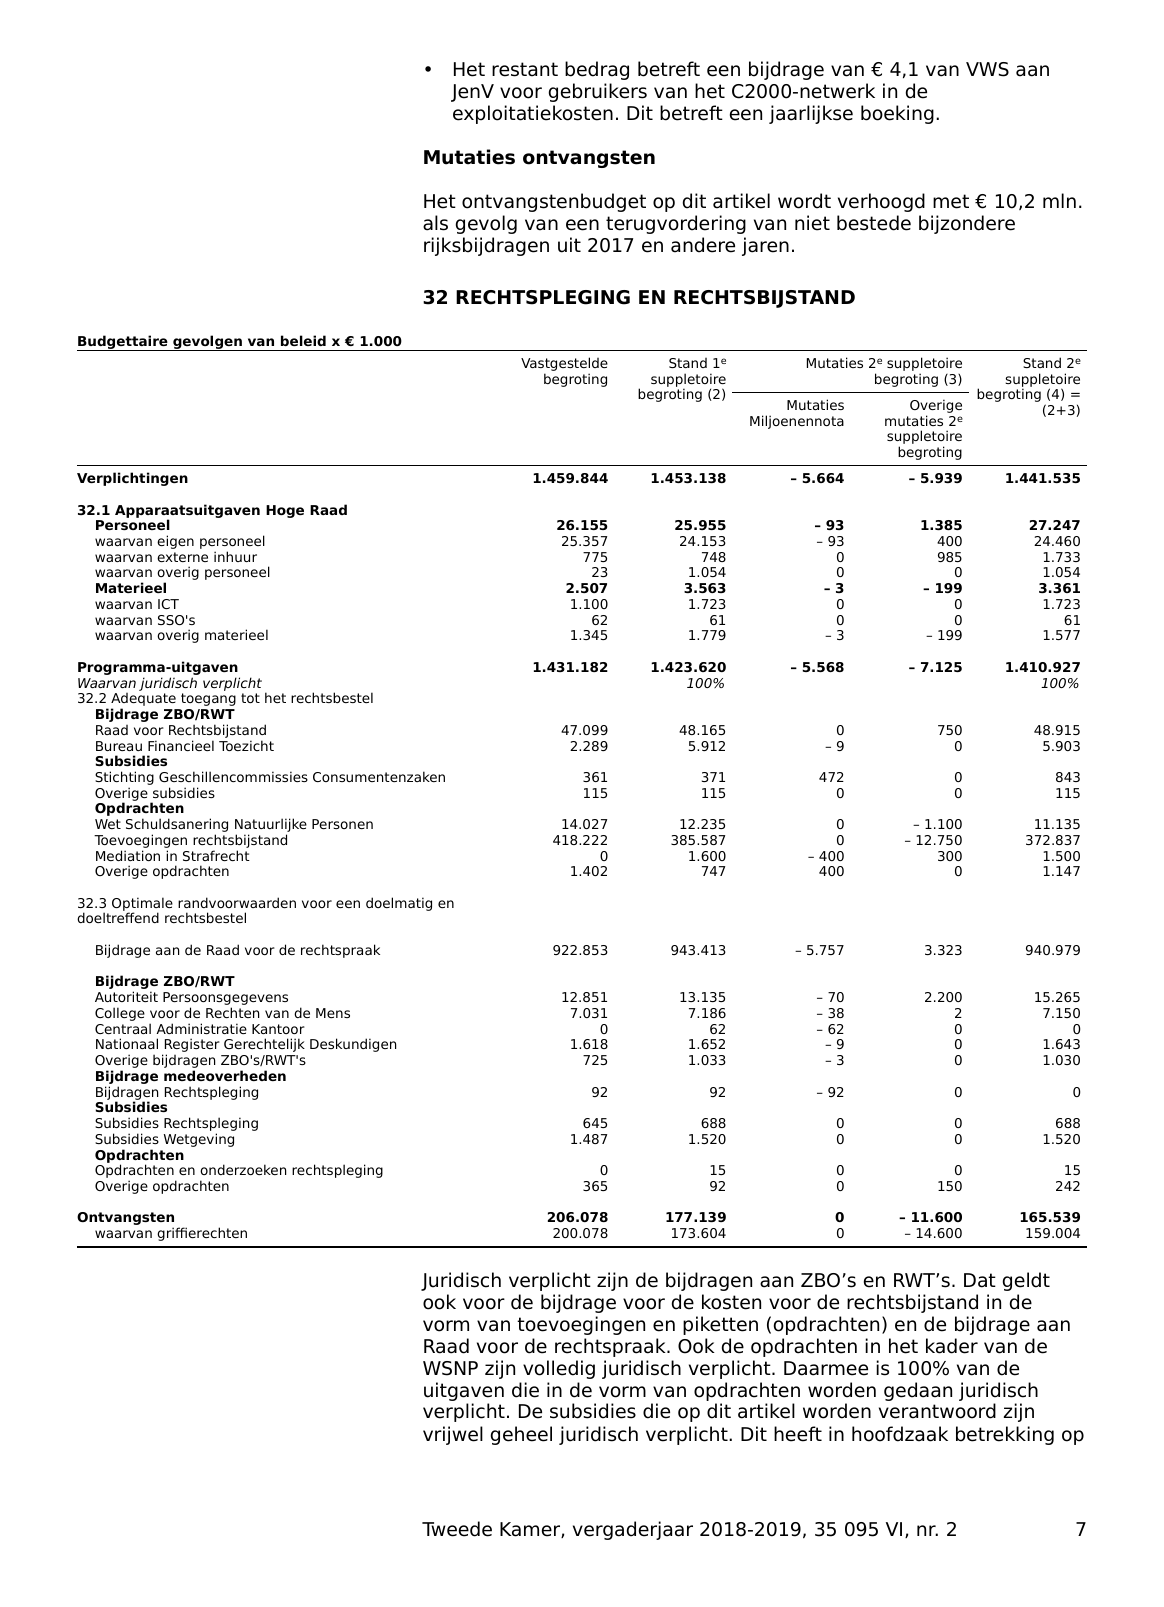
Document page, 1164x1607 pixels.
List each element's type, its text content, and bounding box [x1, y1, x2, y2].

table_cell [969, 974, 1087, 990]
table_cell [850, 959, 968, 974]
table_cell 1.487 [496, 1132, 614, 1147]
table_cell Autoriteit Persoonsgegevens [89, 990, 496, 1006]
table_cell [732, 1069, 850, 1084]
table_cell 115 [614, 786, 732, 801]
table_cell 15 [969, 1163, 1087, 1179]
table_cell [77, 1037, 88, 1053]
table_cell [77, 644, 88, 660]
text Juridisch verplicht zijn de bijdragen aan ZBO’s en RWT’s. Dat geldt ook voor de bijdrage voor de kosten voor de rechtsbijstand in de vorm van toevoegingen en piketten (opdrachten) en de bijdrage aan Raad voor de rechtspraak. Ook de opdrachten in het kader van de WSNP zijn volledig juridisch verplicht. Daarmee is 100% van de uitgaven die in de vorm van opdrachten worden gedaan juridisch verplicht. De subsidies die op dit artikel worden verantwoord zijn vrijwel geheel juridisch verplicht. Dit heeft in hoofdzaak betrekking op [422, 1269, 1087, 1445]
table_cell 0 [850, 864, 968, 880]
table_cell 32.2 Adequate toegang tot het rechtsbestel [77, 691, 496, 707]
table_cell 400 [732, 864, 850, 880]
table_cell [969, 801, 1087, 817]
table_cell 7.031 [496, 1006, 614, 1021]
table_cell 92 [614, 1084, 732, 1100]
table_cell [732, 487, 850, 502]
table_cell [732, 927, 850, 943]
table_cell 2.289 [496, 738, 614, 754]
table_cell Overige bijdragen ZBO's/RWT's [89, 1053, 496, 1069]
table_cell 0 [732, 550, 850, 565]
table_cell [969, 896, 1087, 927]
table_cell [850, 801, 968, 817]
table_cell 0 [732, 1163, 850, 1179]
table_cell waarvan overig personeel [89, 565, 496, 581]
table_cell 922.853 [496, 943, 614, 958]
table_cell [89, 880, 496, 896]
table_cell 1.643 [969, 1037, 1087, 1053]
table_cell [969, 959, 1087, 974]
table_cell [77, 723, 88, 738]
table_cell [496, 644, 614, 660]
table_cell 0 [850, 1116, 968, 1132]
table_cell 1.652 [614, 1037, 732, 1053]
table_cell Subsidies [89, 1100, 496, 1116]
table_cell [614, 959, 732, 974]
table_cell – 12.750 [850, 833, 968, 848]
table_cell 0 [732, 1179, 850, 1194]
table_cell [77, 801, 88, 817]
table_cell 14.027 [496, 817, 614, 833]
table_cell [614, 880, 732, 896]
table_cell 1.723 [614, 597, 732, 612]
table_cell [77, 959, 88, 974]
table_cell 1.423.620 [614, 660, 732, 675]
table_cell Nationaal Register Gerechtelijk Deskundigen [89, 1037, 496, 1053]
table_cell 300 [850, 849, 968, 864]
table_cell [732, 675, 850, 691]
table_cell [614, 644, 732, 660]
table_cell 1.453.138 [614, 466, 732, 487]
table_cell 0 [850, 1037, 968, 1053]
table_cell – 3 [732, 1053, 850, 1069]
text Het ontvangstenbudget op dit artikel wordt verhoogd met € 10,2 mln. als gevolg van een terugvordering van niet bestede bijzondere rijksbijdragen uit 2017 en andere jaren. [422, 191, 1087, 257]
table_cell 15 [614, 1163, 732, 1179]
table_cell [850, 1147, 968, 1163]
table_cell 725 [496, 1053, 614, 1069]
table_cell [77, 534, 88, 549]
table_cell 5.912 [614, 738, 732, 754]
table_cell 0 [850, 613, 968, 628]
table_cell – 3 [732, 581, 850, 597]
table_cell 372.837 [969, 833, 1087, 848]
table_cell 0 [850, 597, 968, 612]
table_cell 206.078 [496, 1210, 614, 1226]
table_cell [77, 1132, 88, 1147]
table_cell [732, 974, 850, 990]
table_cell 61 [969, 613, 1087, 628]
table_cell – 62 [732, 1021, 850, 1037]
table_cell 385.587 [614, 833, 732, 848]
table_cell – 9 [732, 1037, 850, 1053]
table_cell 177.139 [614, 1210, 732, 1226]
table_cell [850, 691, 968, 707]
table_cell [732, 503, 850, 518]
table_cell [732, 801, 850, 817]
table_cell College voor de Rechten van de Mens [89, 1006, 496, 1021]
table_cell [969, 1069, 1087, 1084]
table_cell 3.361 [969, 581, 1087, 597]
table_cell [969, 487, 1087, 502]
table_cell 943.413 [614, 943, 732, 958]
table_cell [496, 1147, 614, 1163]
table_cell [77, 943, 88, 958]
table_cell – 7.125 [850, 660, 968, 675]
table_cell 1.033 [614, 1053, 732, 1069]
table_cell [850, 896, 968, 927]
table_cell [614, 1100, 732, 1116]
table_cell [850, 927, 968, 943]
table_cell 0 [732, 723, 850, 738]
table_cell [496, 880, 614, 896]
table_cell [77, 786, 88, 801]
table_cell 173.604 [614, 1226, 732, 1246]
table_cell Bijdragen Rechtspleging [89, 1084, 496, 1100]
table_cell [732, 880, 850, 896]
table_cell waarvan griffierechten [89, 1226, 496, 1246]
table_cell 12.851 [496, 990, 614, 1006]
table_cell Centraal Administratie Kantoor [89, 1021, 496, 1037]
table_cell [496, 707, 614, 723]
table_cell Subsidies [89, 754, 496, 770]
table_cell – 3 [732, 628, 850, 644]
table_cell [77, 738, 88, 754]
table_cell [496, 1100, 614, 1116]
table_cell Stichting Geschillencommissies Consumentenzaken [89, 770, 496, 786]
table_cell [77, 974, 88, 990]
table_cell 0 [732, 1226, 850, 1246]
table_cell [77, 565, 88, 581]
table_cell Mediation in Strafrecht [89, 849, 496, 864]
table_cell 26.155 [496, 518, 614, 534]
table_cell 0 [496, 849, 614, 864]
table_cell 645 [496, 1116, 614, 1132]
table_cell 200.078 [496, 1226, 614, 1246]
table_cell Programma-uitgaven [77, 660, 496, 675]
table_cell – 1.100 [850, 817, 968, 833]
table_cell [496, 959, 614, 974]
table_cell Bijdrage ZBO/RWT [89, 707, 496, 723]
table_cell [614, 974, 732, 990]
table_cell [732, 1195, 850, 1210]
table_cell [77, 581, 88, 597]
table_cell [77, 1006, 88, 1021]
table_cell Wet Schuldsanering Natuurlijke Personen [89, 817, 496, 833]
table_cell 1.030 [969, 1053, 1087, 1069]
table_cell 150 [850, 1179, 968, 1194]
table_cell 27.247 [969, 518, 1087, 534]
table_cell 24.153 [614, 534, 732, 549]
table_cell – 92 [732, 1084, 850, 1100]
table_cell 1.410.927 [969, 660, 1087, 675]
table_cell [77, 1069, 88, 1084]
table_cell 1.500 [969, 849, 1087, 864]
table_cell [850, 880, 968, 896]
table_cell 1.345 [496, 628, 614, 644]
table_cell 418.222 [496, 833, 614, 848]
table_cell Overige opdrachten [89, 1179, 496, 1194]
table_cell 1.600 [614, 849, 732, 864]
table_cell 361 [496, 770, 614, 786]
table_cell 61 [614, 613, 732, 628]
table_cell Mutaties Miljoenennota [732, 393, 850, 465]
table_cell 750 [850, 723, 968, 738]
table_cell [77, 707, 88, 723]
table_cell [77, 770, 88, 786]
table_cell – 38 [732, 1006, 850, 1021]
table_cell waarvan SSO's [89, 613, 496, 628]
table_cell 0 [732, 833, 850, 848]
table_cell 3.323 [850, 943, 968, 958]
table_cell [969, 691, 1087, 707]
table_cell [77, 518, 88, 534]
table_cell [732, 691, 850, 707]
table_cell 0 [732, 613, 850, 628]
table_cell Waarvan juridisch verplicht [77, 675, 496, 691]
table_cell [614, 896, 732, 927]
table_cell [77, 1084, 88, 1100]
table_cell 1.100 [496, 597, 614, 612]
table_cell – 5.939 [850, 466, 968, 487]
table_cell [969, 754, 1087, 770]
table_cell [77, 990, 88, 1006]
table_cell [614, 1069, 732, 1084]
table_cell Opdrachten [89, 801, 496, 817]
table_cell 0 [732, 597, 850, 612]
table_cell [496, 974, 614, 990]
table_cell Stand 1e suppletoire begroting (2) [614, 351, 732, 465]
table_cell Overige mutaties 2e suppletoire begroting [850, 393, 968, 465]
table_cell [496, 927, 614, 943]
table_cell 92 [496, 1084, 614, 1100]
table_cell 985 [850, 550, 968, 565]
table_cell – 93 [732, 534, 850, 549]
table_cell – 93 [732, 518, 850, 534]
table_cell [850, 707, 968, 723]
table_cell 1.723 [969, 597, 1087, 612]
table_cell 62 [614, 1021, 732, 1037]
table_cell 775 [496, 550, 614, 565]
table_header Budgettaire gevolgen van beleid x € 1.000 [77, 334, 1087, 350]
table_cell 400 [850, 534, 968, 549]
table_cell 25.955 [614, 518, 732, 534]
table_cell [850, 503, 968, 518]
table_cell [77, 1179, 88, 1194]
table_cell – 199 [850, 628, 968, 644]
table_cell 0 [850, 1053, 968, 1069]
table_cell [496, 1069, 614, 1084]
table_cell [850, 644, 968, 660]
table_cell [496, 675, 614, 691]
table_cell [496, 896, 614, 927]
table_cell [89, 959, 496, 974]
table_cell [850, 974, 968, 990]
table_cell [89, 351, 496, 392]
table_cell 747 [614, 864, 732, 880]
table_cell Bijdrage aan de Raad voor de rechtspraak [89, 943, 496, 958]
table_cell Overige subsidies [89, 786, 496, 801]
table_cell [614, 691, 732, 707]
table_cell [969, 927, 1087, 943]
table_cell 100% [614, 675, 732, 691]
table_cell 115 [969, 786, 1087, 801]
table_cell [850, 487, 968, 502]
table_cell [850, 1069, 968, 1084]
table_cell 1.402 [496, 864, 614, 880]
table_cell [614, 1195, 732, 1210]
table_cell 32.3 Optimale randvoorwaarden voor een doelmatig en doeltreffend rechtsbestel [77, 896, 496, 927]
table_cell 1.618 [496, 1037, 614, 1053]
table_cell [77, 817, 88, 833]
table_cell [732, 959, 850, 974]
table_cell Subsidies Wetgeving [89, 1132, 496, 1147]
table_cell 0 [496, 1021, 614, 1037]
table_cell [89, 927, 496, 943]
table_cell [614, 754, 732, 770]
table_cell Stand 2e suppletoire begroting (4) = (2+3) [969, 351, 1087, 465]
table_cell 0 [732, 817, 850, 833]
table_cell Personeel [89, 518, 496, 534]
table_cell Mutaties 2e suppletoire begroting (3) [732, 351, 968, 392]
table_cell [614, 487, 732, 502]
table_cell 371 [614, 770, 732, 786]
table_cell 0 [732, 1132, 850, 1147]
table_cell 25.357 [496, 534, 614, 549]
table_cell [614, 927, 732, 943]
table_cell [496, 503, 614, 518]
table_cell [496, 1195, 614, 1210]
table_cell [969, 1147, 1087, 1163]
table_cell [732, 754, 850, 770]
table_cell 115 [496, 786, 614, 801]
table_cell [969, 707, 1087, 723]
table_cell [732, 896, 850, 927]
table_cell [614, 1147, 732, 1163]
table_cell [969, 880, 1087, 896]
table_cell waarvan eigen personeel [89, 534, 496, 549]
table_cell 48.915 [969, 723, 1087, 738]
table_cell 1.431.182 [496, 660, 614, 675]
table_cell Opdrachten en onderzoeken rechtspleging [89, 1163, 496, 1179]
table_cell [77, 1147, 88, 1163]
table_cell 48.165 [614, 723, 732, 738]
table_cell [77, 1021, 88, 1037]
table_cell [77, 864, 88, 880]
table_cell Opdrachten [89, 1147, 496, 1163]
table_cell 2.507 [496, 581, 614, 597]
table_cell 11.135 [969, 817, 1087, 833]
table_cell [77, 628, 88, 644]
table_cell [496, 487, 614, 502]
table_cell – 9 [732, 738, 850, 754]
table_cell Toevoegingen rechtsbijstand [89, 833, 496, 848]
table_cell [732, 1147, 850, 1163]
table_cell – 14.600 [850, 1226, 968, 1246]
table_cell [496, 801, 614, 817]
table_cell 5.903 [969, 738, 1087, 754]
table_cell [614, 503, 732, 518]
table_cell 0 [732, 786, 850, 801]
table_cell 12.235 [614, 817, 732, 833]
table_cell 472 [732, 770, 850, 786]
table_cell [850, 1195, 968, 1210]
table_cell 0 [732, 1116, 850, 1132]
table_cell 0 [969, 1021, 1087, 1037]
table_cell 1.779 [614, 628, 732, 644]
table_cell Bureau Financieel Toezicht [89, 738, 496, 754]
table_cell 365 [496, 1179, 614, 1194]
table_cell [732, 707, 850, 723]
table_cell 1.054 [614, 565, 732, 581]
table_cell waarvan ICT [89, 597, 496, 612]
table_cell 0 [850, 770, 968, 786]
table_cell [77, 597, 88, 612]
subtitle Mutaties ontvangsten [422, 147, 1087, 169]
table_cell [969, 1195, 1087, 1210]
table_cell 23 [496, 565, 614, 581]
table_cell 92 [614, 1179, 732, 1194]
table_cell 1.054 [969, 565, 1087, 581]
table_cell waarvan externe inhuur [89, 550, 496, 565]
table_cell [77, 351, 88, 392]
table_cell 0 [850, 1021, 968, 1037]
table_cell [89, 644, 496, 660]
table_cell 940.979 [969, 943, 1087, 958]
table_cell 0 [850, 1132, 968, 1147]
table_cell [732, 1100, 850, 1116]
table_cell 0 [496, 1163, 614, 1179]
table_cell 0 [732, 565, 850, 581]
table_cell 13.135 [614, 990, 732, 1006]
table_cell [496, 754, 614, 770]
table_cell – 11.600 [850, 1210, 968, 1226]
table_cell 0 [850, 786, 968, 801]
table_cell [77, 613, 88, 628]
table_cell 0 [732, 1210, 850, 1226]
table_cell 0 [850, 738, 968, 754]
table_cell Subsidies Rechtspleging [89, 1116, 496, 1132]
table_cell [77, 1116, 88, 1132]
table_cell 159.004 [969, 1226, 1087, 1246]
table_cell – 199 [850, 581, 968, 597]
table_cell 1.520 [969, 1132, 1087, 1147]
table_cell [77, 1195, 88, 1210]
table_cell [614, 801, 732, 817]
table_cell – 5.757 [732, 943, 850, 958]
table_cell Materieel [89, 581, 496, 597]
table_cell [77, 487, 88, 502]
table_cell 688 [614, 1116, 732, 1132]
table_cell – 400 [732, 849, 850, 864]
table_cell 843 [969, 770, 1087, 786]
table_cell [89, 487, 496, 502]
table_cell [614, 707, 732, 723]
table_cell 1.577 [969, 628, 1087, 644]
table_cell [77, 392, 88, 465]
table_cell [850, 1100, 968, 1116]
table_cell 165.539 [969, 1210, 1087, 1226]
table_cell 242 [969, 1179, 1087, 1194]
table_cell Verplichtingen [77, 466, 496, 487]
table_cell – 5.568 [732, 660, 850, 675]
subtitle 32 RECHTSPLEGING EN RECHTSBIJSTAND [422, 287, 1087, 309]
table_cell [77, 849, 88, 864]
table_cell [969, 644, 1087, 660]
table_cell 1.441.535 [969, 466, 1087, 487]
table_cell Bijdrage ZBO/RWT [89, 974, 496, 990]
table_cell – 5.664 [732, 466, 850, 487]
text • Het restant bedrag betreft een bijdrage van € 4,1 van VWS aan JenV voor gebruikers van het C2000-netwerk in de exploitatiekosten. Dit betreft een jaarlijkse boeking. [422, 59, 1087, 125]
table_cell [77, 754, 88, 770]
table_cell 100% [969, 675, 1087, 691]
table_cell [77, 1226, 88, 1246]
table_cell 1.520 [614, 1132, 732, 1147]
table_cell 1.147 [969, 864, 1087, 880]
table_cell [77, 880, 88, 896]
table_cell Bijdrage medeoverheden [89, 1069, 496, 1084]
table_cell 0 [850, 565, 968, 581]
table_cell 24.460 [969, 534, 1087, 549]
table_cell 62 [496, 613, 614, 628]
table_cell 32.1 Apparaatsuitgaven Hoge Raad [77, 503, 496, 518]
table_cell [969, 1100, 1087, 1116]
table_cell Vastgestelde begroting [496, 351, 614, 465]
table_cell [77, 1100, 88, 1116]
table_cell waarvan overig materieel [89, 628, 496, 644]
table_cell [850, 675, 968, 691]
table_cell Raad voor Rechtsbijstand [89, 723, 496, 738]
table_cell [77, 550, 88, 565]
table_cell [89, 392, 496, 465]
table_cell 0 [850, 1163, 968, 1179]
table_cell [77, 927, 88, 943]
table_cell 2 [850, 1006, 968, 1021]
table_cell – 70 [732, 990, 850, 1006]
table_cell [732, 644, 850, 660]
table_cell 1.385 [850, 518, 968, 534]
table_cell [969, 503, 1087, 518]
table_cell 688 [969, 1116, 1087, 1132]
table_cell 7.150 [969, 1006, 1087, 1021]
table_cell [77, 1053, 88, 1069]
table_cell 0 [969, 1084, 1087, 1100]
table_cell [77, 833, 88, 848]
table_cell 15.265 [969, 990, 1087, 1006]
table_cell 1.459.844 [496, 466, 614, 487]
table_cell 2.200 [850, 990, 968, 1006]
table_cell 47.099 [496, 723, 614, 738]
table_cell [77, 1163, 88, 1179]
table_cell [850, 754, 968, 770]
table_cell 0 [850, 1084, 968, 1100]
table_cell 3.563 [614, 581, 732, 597]
table_cell 1.733 [969, 550, 1087, 565]
table_cell Ontvangsten [77, 1210, 496, 1226]
table_cell Overige opdrachten [89, 864, 496, 880]
table_cell [496, 691, 614, 707]
table_cell 748 [614, 550, 732, 565]
table_cell [89, 1195, 496, 1210]
table_cell 7.186 [614, 1006, 732, 1021]
